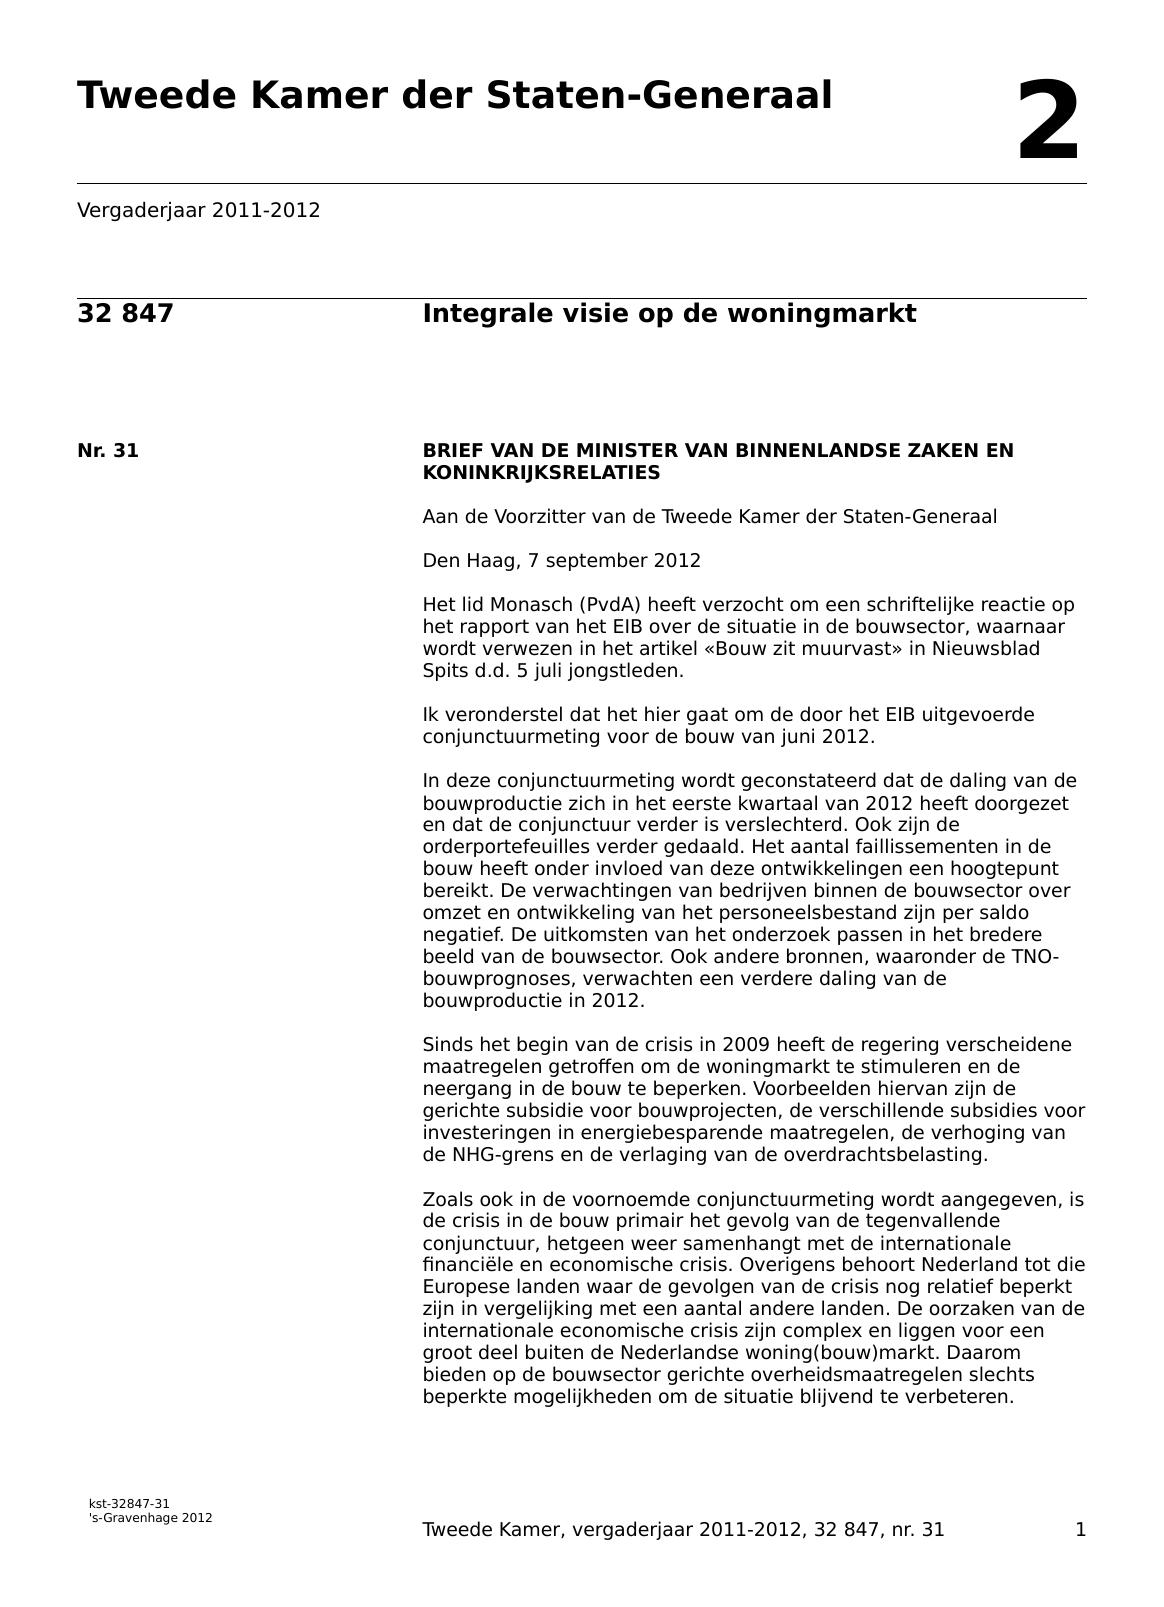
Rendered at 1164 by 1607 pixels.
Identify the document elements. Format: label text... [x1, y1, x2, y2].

text Zoals ook in de voornoemde conjunctuurmeting wordt aangegeven, is de crisis in de bouw primair het gevolg van de tegenvallende conjunctuur, hetgeen weer samenhangt met de internationale financiële en economische crisis. Overigens behoort Nederland tot die Europese landen waar de gevolgen van de crisis nog relatief beperkt zijn in vergelijking met een aantal andere landen. De oorzaken van de internationale economische crisis zijn complex en liggen voor een groot deel buiten de Nederlandse woning(bouw)markt. Daarom bieden op de bouwsector gerichte overheidsmaatregelen slechts beperkte mogelijkheden om de situatie blijvend te verbeteren. [422, 1188, 1087, 1408]
text In deze conjunctuurmeting wordt geconstateerd dat de daling van de bouwproductie zich in het eerste kwartaal van 2012 heeft doorgezet en dat de conjunctuur verder is verslechterd. Ook zijn de orderportefeuilles verder gedaald. Het aantal faillissementen in de bouw heeft onder invloed van deze ontwikkelingen een hoogtepunt bereikt. De verwachtingen van bedrijven binnen de bouwsector over omzet en ontwikkeling van het personeelsbestand zijn per saldo negatief. De uitkomsten van het onderzoek passen in het bredere beeld van de bouwsector. Ook andere bronnen, waaronder de TNO-bouwprognoses, verwachten een verdere daling van de bouwproductie in 2012. [422, 770, 1087, 1012]
text 's-Gravenhage 2012 [88, 1511, 323, 1525]
table_header Tweede Kamer der Staten-Generaal [77, 59, 886, 183]
table_header 2 [886, 59, 1087, 183]
subtitle 32 847 Integrale visie op de woningmarkt [77, 299, 1087, 329]
text Den Haag, 7 september 2012 [422, 550, 1087, 572]
text Het lid Monasch (PvdA) heeft verzocht om een schriftelijke reactie op het rapport van het EIB over de situatie in de bouwsector, waarnaar wordt verwezen in het artikel «Bouw zit muurvast» in Nieuwsblad Spits d.d. 5 juli jongstleden. [422, 594, 1087, 682]
table_cell Vergaderjaar 2011-2012 [77, 184, 1087, 298]
subtitle Nr. 31 BRIEF VAN DE MINISTER VAN BINNENLANDSE ZAKEN EN KONINKRIJKSRELATIES [77, 440, 1087, 484]
text Sinds het begin van de crisis in 2009 heeft de regering verscheidene maatregelen getroffen om de woningmarkt te stimuleren en de neergang in de bouw te beperken. Voorbeelden hiervan zijn de gerichte subsidie voor bouwprojecten, de verschillende subsidies voor investeringen in energiebesparende maatregelen, de verhoging van de NHG-grens en de verlaging van de overdrachtsbelasting. [422, 1034, 1087, 1166]
text Aan de Voorzitter van de Tweede Kamer der Staten-Generaal [422, 506, 1087, 528]
text Ik veronderstel dat het hier gaat om de door het EIB uitgevoerde conjunctuurmeting voor de bouw van juni 2012. [422, 704, 1087, 748]
text kst-32847-31 [88, 1497, 323, 1511]
